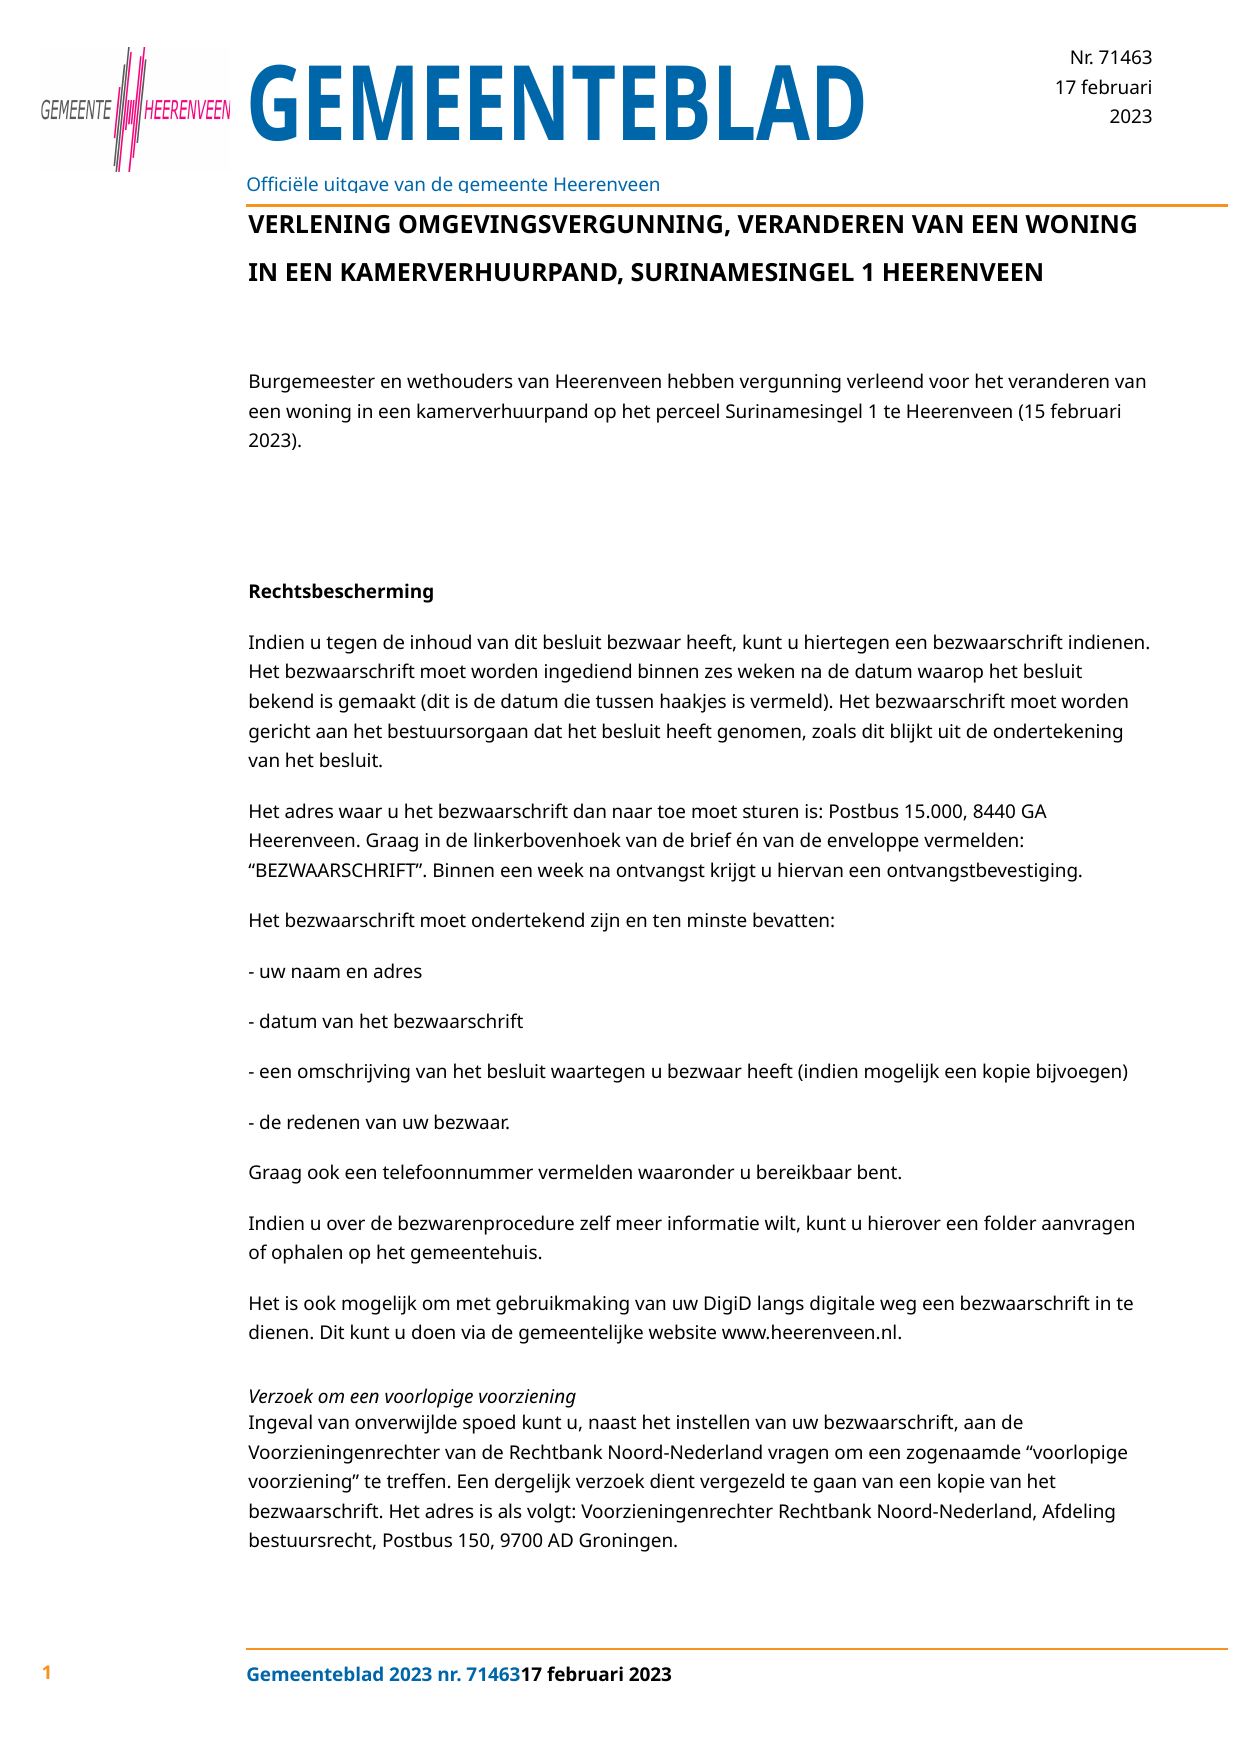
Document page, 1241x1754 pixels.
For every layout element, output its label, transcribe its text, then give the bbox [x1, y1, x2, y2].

text Het adres waar u het bezwaarschrift dan naar toe moet sturen is: Postbus 15.000, 8440 GA Heerenveen. Graag in de linkerbovenhoek van de brief én van de enveloppe vermelden: “BEZWAARSCHRIFT”. Binnen een week na ontvangst krijgt u hiervan een ontvangstbevestiging. [248, 798, 1152, 883]
text - datum van het bezwaarschrift [248, 1008, 1152, 1034]
text Ingeval van onverwijlde spoed kunt u, naast het instellen van uw bezwaarschrift, aan de Voorzieningenrechter van de Rechtbank Noord-Nederland vragen om een zogenaamde “voorlopige voorziening” te treffen. Een dergelijk verzoek dient vergezeld te gaan van een kopie van het bezwaarschrift. Het adres is als volgt: Voorzieningenrechter Rechtbank Noord-Nederland, Afdeling bestuursrecht, Postbus 150, 9700 AD Groningen. [248, 1409, 1152, 1553]
text - uw naam en adres [248, 958, 1152, 984]
picture [41, 47, 231, 172]
text - de redenen van uw bezwaar. [248, 1109, 1152, 1135]
text Indien u over de bezwarenprocedure zelf meer informatie wilt, kunt u hierover een folder aanvragen of ophalen op het gemeentehuis. [248, 1210, 1152, 1265]
text Het is ook mogelijk om met gebruikmaking van uw DigiD langs digitale weg een bezwaarschrift in te dienen. Dit kunt u doen via de gemeentelijke website www.heerenveen.nl. [248, 1290, 1152, 1345]
text Graag ook een telefoonnummer vermelden waaronder u bereikbaar bent. [248, 1159, 1152, 1185]
text Het bezwaarschrift moet ondertekend zijn en ten minste bevatten: [248, 907, 1152, 933]
text VERLENING OMGEVINGSVERGUNNING, VERANDEREN VAN EEN WONING IN EEN KAMERVERHUURPAND, SURINAMESINGEL 1 HEERENVEEN [248, 207, 1152, 288]
text Burgemeester en wethouders van Heerenveen hebben vergunning verleend voor het veranderen van een woning in een kamerverhuurpand op het perceel Surinamesingel 1 te Heerenveen (15 februari 2023). [248, 368, 1152, 453]
text Verzoek om een voorlopige voorziening [248, 1383, 1152, 1409]
text - een omschrijving van het besluit waartegen u bezwaar heeft (indien mogelijk een kopie bijvoegen) [248, 1059, 1152, 1084]
text Rechtsbescherming [248, 579, 1152, 604]
text Indien u tegen de inhoud van dit besluit bezwaar heeft, kunt u hiertegen een bezwaarschrift indienen. Het bezwaarschrift moet worden ingediend binnen zes weken na de datum waarop het besluit bekend is gemaakt (dit is de datum die tussen haakjes is vermeld). Het bezwaarschrift moet worden gericht aan het bestuursorgaan dat het besluit heeft genomen, zoals dit blijkt uit de ondertekening van het besluit. [248, 629, 1152, 773]
